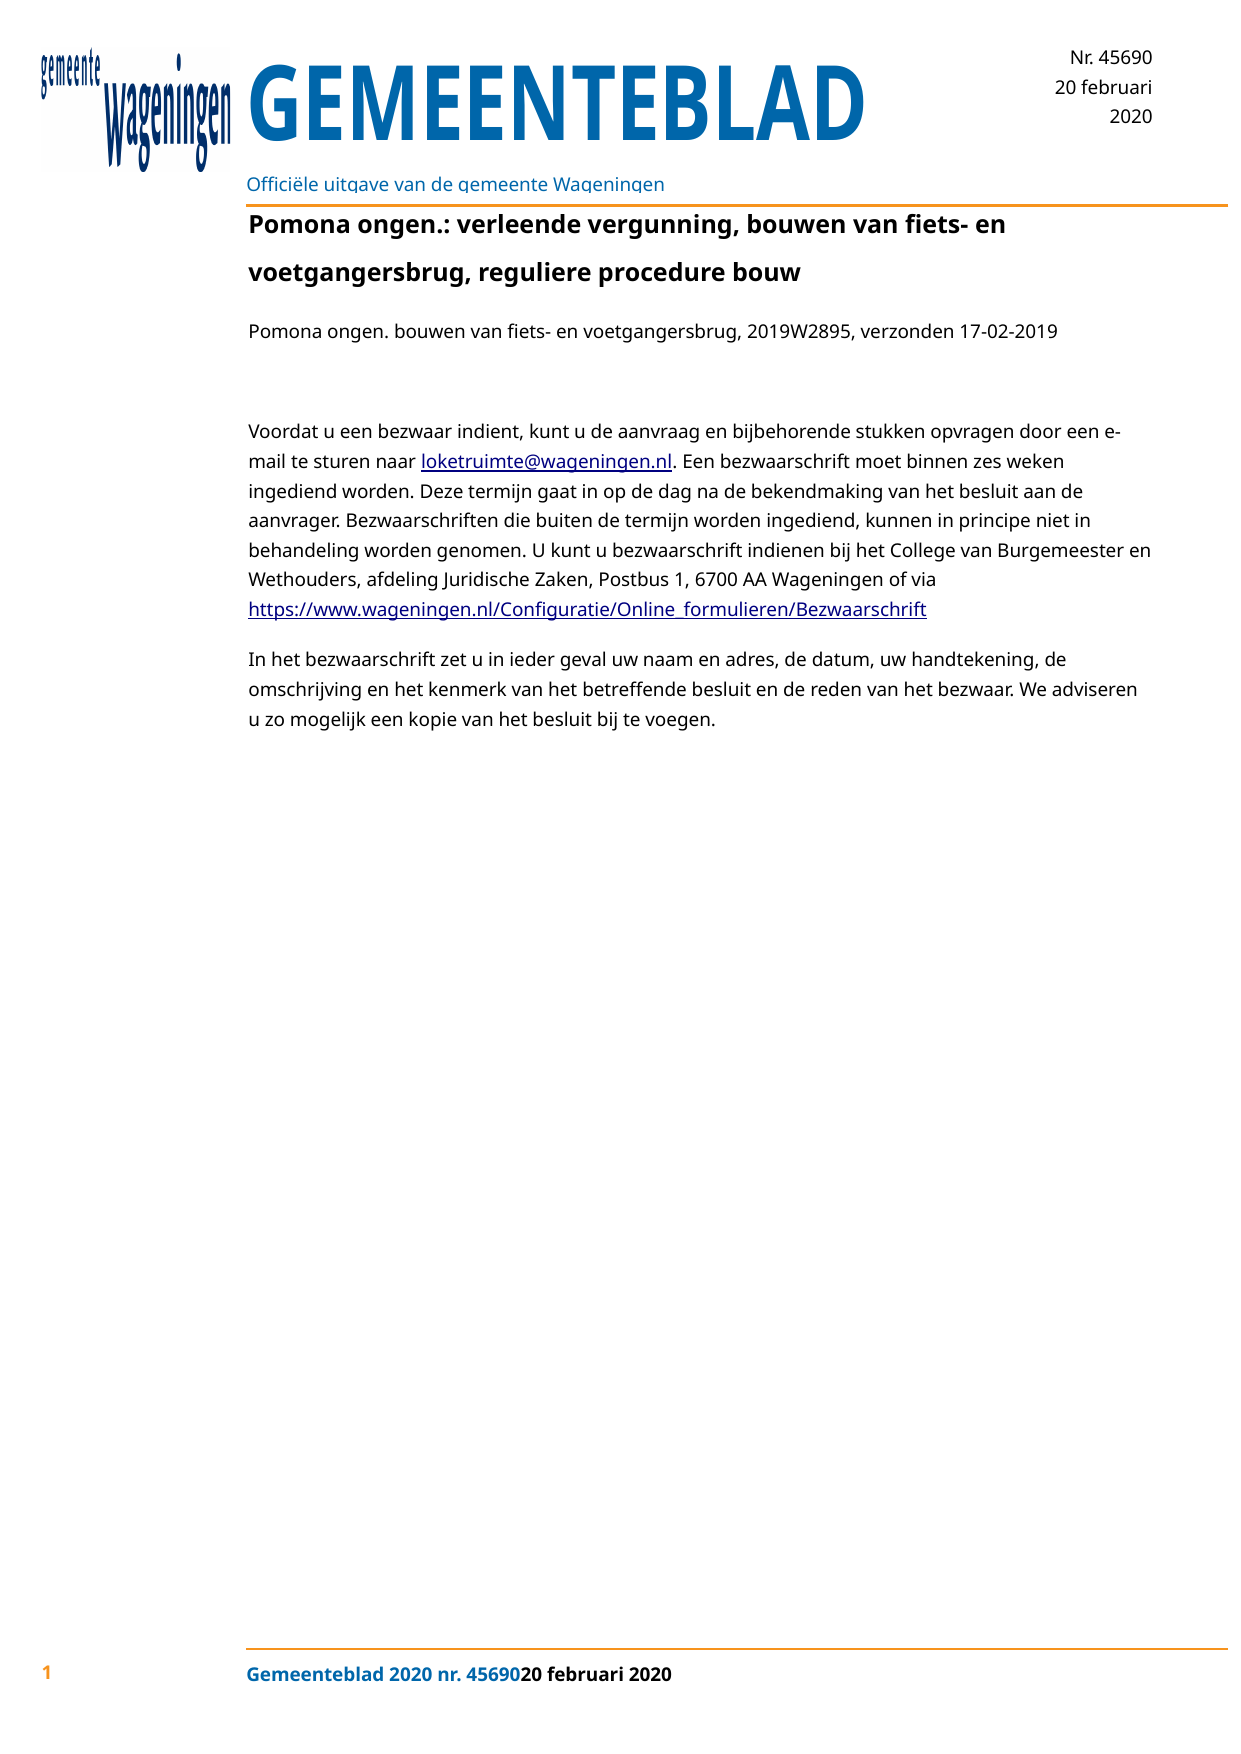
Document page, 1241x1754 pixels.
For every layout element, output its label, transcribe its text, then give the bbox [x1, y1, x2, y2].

text Voordat u een bezwaar indient, kunt u de aanvraag en bijbehorende stukken opvragen door een e-mail te sturen naar loketruimte@wageningen.nl. Een bezwaarschrift moet binnen zes weken ingediend worden. Deze termijn gaat in op de dag na de bekendmaking van het besluit aan de aanvrager. Bezwaarschriften die buiten de termijn worden ingediend, kunnen in principe niet in behandeling worden genomen. U kunt u bezwaarschrift indienen bij het College van Burgemeester en Wethouders, afdeling Juridische Zaken, Postbus 1, 6700 AA Wageningen of via https://www.wageningen.nl/Configuratie/Online_formulieren/Bezwaarschrift [248, 419, 1152, 622]
text In het bezwaarschrift zet u in ieder geval uw naam en adres, de datum, uw handtekening, de omschrijving en het kenmerk van het betreffende besluit en de reden van het bezwaar. We adviseren u zo mogelijk een kopie van het besluit bij te voegen. [248, 647, 1152, 732]
picture [41, 47, 231, 172]
text Pomona ongen.: verleende vergunning, bouwen van fiets- en voetgangersbrug, reguliere procedure bouw [248, 207, 1152, 288]
text Pomona ongen. bouwen van fiets- en voetgangersbrug, 2019W2895, verzonden 17-02-2019 [248, 318, 1152, 344]
